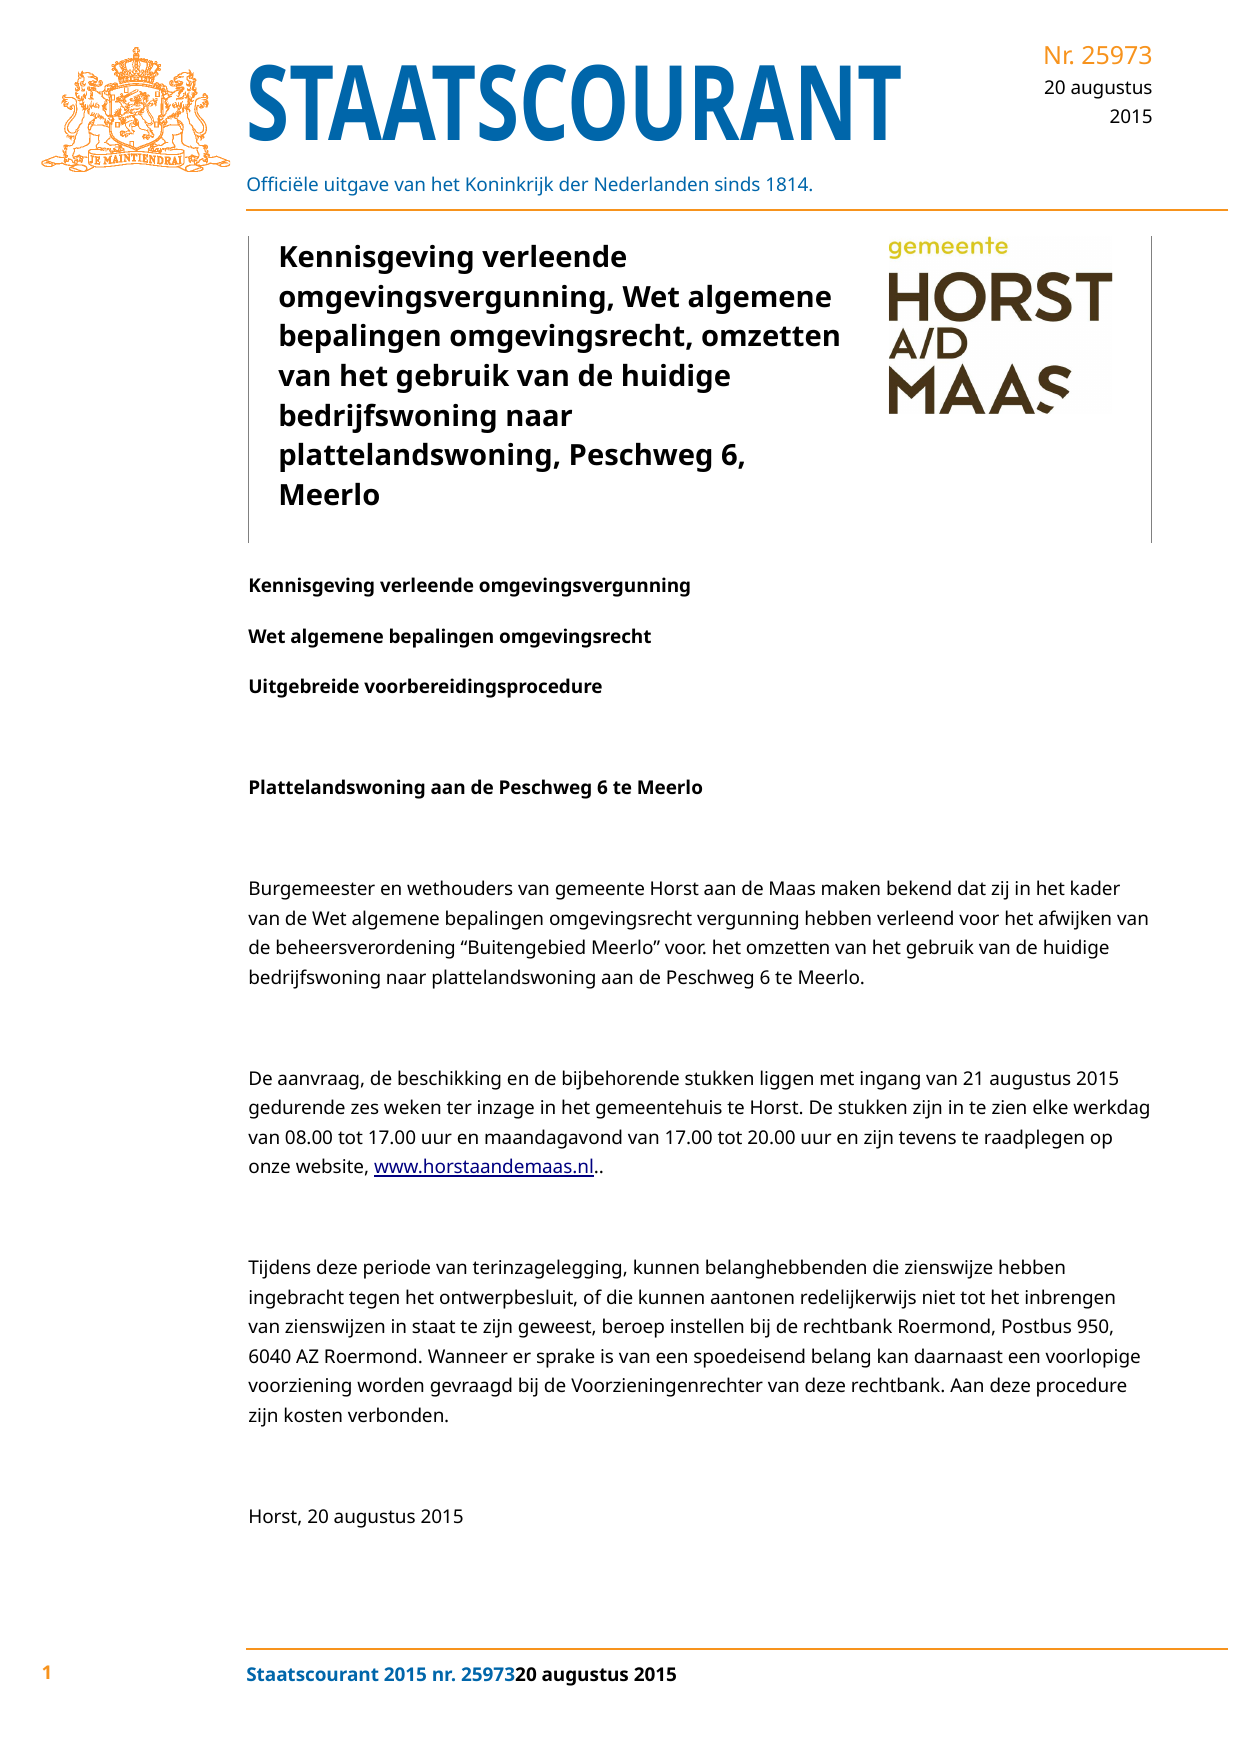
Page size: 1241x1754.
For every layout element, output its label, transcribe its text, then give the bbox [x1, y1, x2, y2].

text Plattelandswoning aan de Peschweg 6 te Meerlo [248, 774, 1152, 800]
text De aanvraag, de beschikking en de bijbehorende stukken liggen met ingang van 21 augustus 2015 gedurende zes weken ter inzage in het gemeentehuis te Horst. De stukken zijn in te zien elke werkdag van 08.00 tot 17.00 uur en maandagavond van 17.00 tot 20.00 uur en zijn tevens te raadplegen op onze website, www.horstaandemaas.nl.. [248, 1065, 1152, 1179]
text Tijdens deze periode van terinzagelegging, kunnen belanghebbenden die zienswijze hebben ingebracht tegen het ontwerpbesluit, of die kunnen aantonen redelijkerwijs niet tot het inbrengen van zienswijzen in staat te zijn geweest, beroep instellen bij de rechtbank Roermond, Postbus 950, 6040 AZ Roermond. Wanneer er sprake is van een spoedeisend belang kan daarnaast een voorlopige voorziening worden gevraagd bij de Voorzieningenrechter van deze rechtbank. Aan deze procedure zijn kosten verbonden. [248, 1254, 1152, 1428]
text Kennisgeving verleende omgevingsvergunning [248, 573, 1152, 598]
picture [41, 47, 231, 172]
table_header Kennisgeving verleende omgevingsvergunning, Wet algemene bepalingen omgevingsrecht, omzetten van het gebruik van de huidige bedrijfswoning naar plattelandswoning, Peschweg 6, Meerlo [249, 236, 850, 543]
picture [888, 236, 1113, 414]
table_header [850, 236, 888, 413]
text Horst, 20 augustus 2015 [248, 1503, 1152, 1529]
table_header [850, 414, 1151, 543]
text Wet algemene bepalingen omgevingsrecht [248, 623, 1152, 649]
text Uitgebreide voorbereidingsprocedure [248, 673, 1152, 699]
text Burgemeester en wethouders van gemeente Horst aan de Maas maken bekend dat zij in het kader van de Wet algemene bepalingen omgevingsrecht vergunning hebben verleend voor het afwijken van de beheersverordening “Buitengebied Meerlo” voor. het omzetten van het gebruik van de huidige bedrijfswoning naar plattelandswoning aan de Peschweg 6 te Meerlo. [248, 875, 1152, 990]
table_header [1113, 236, 1151, 413]
